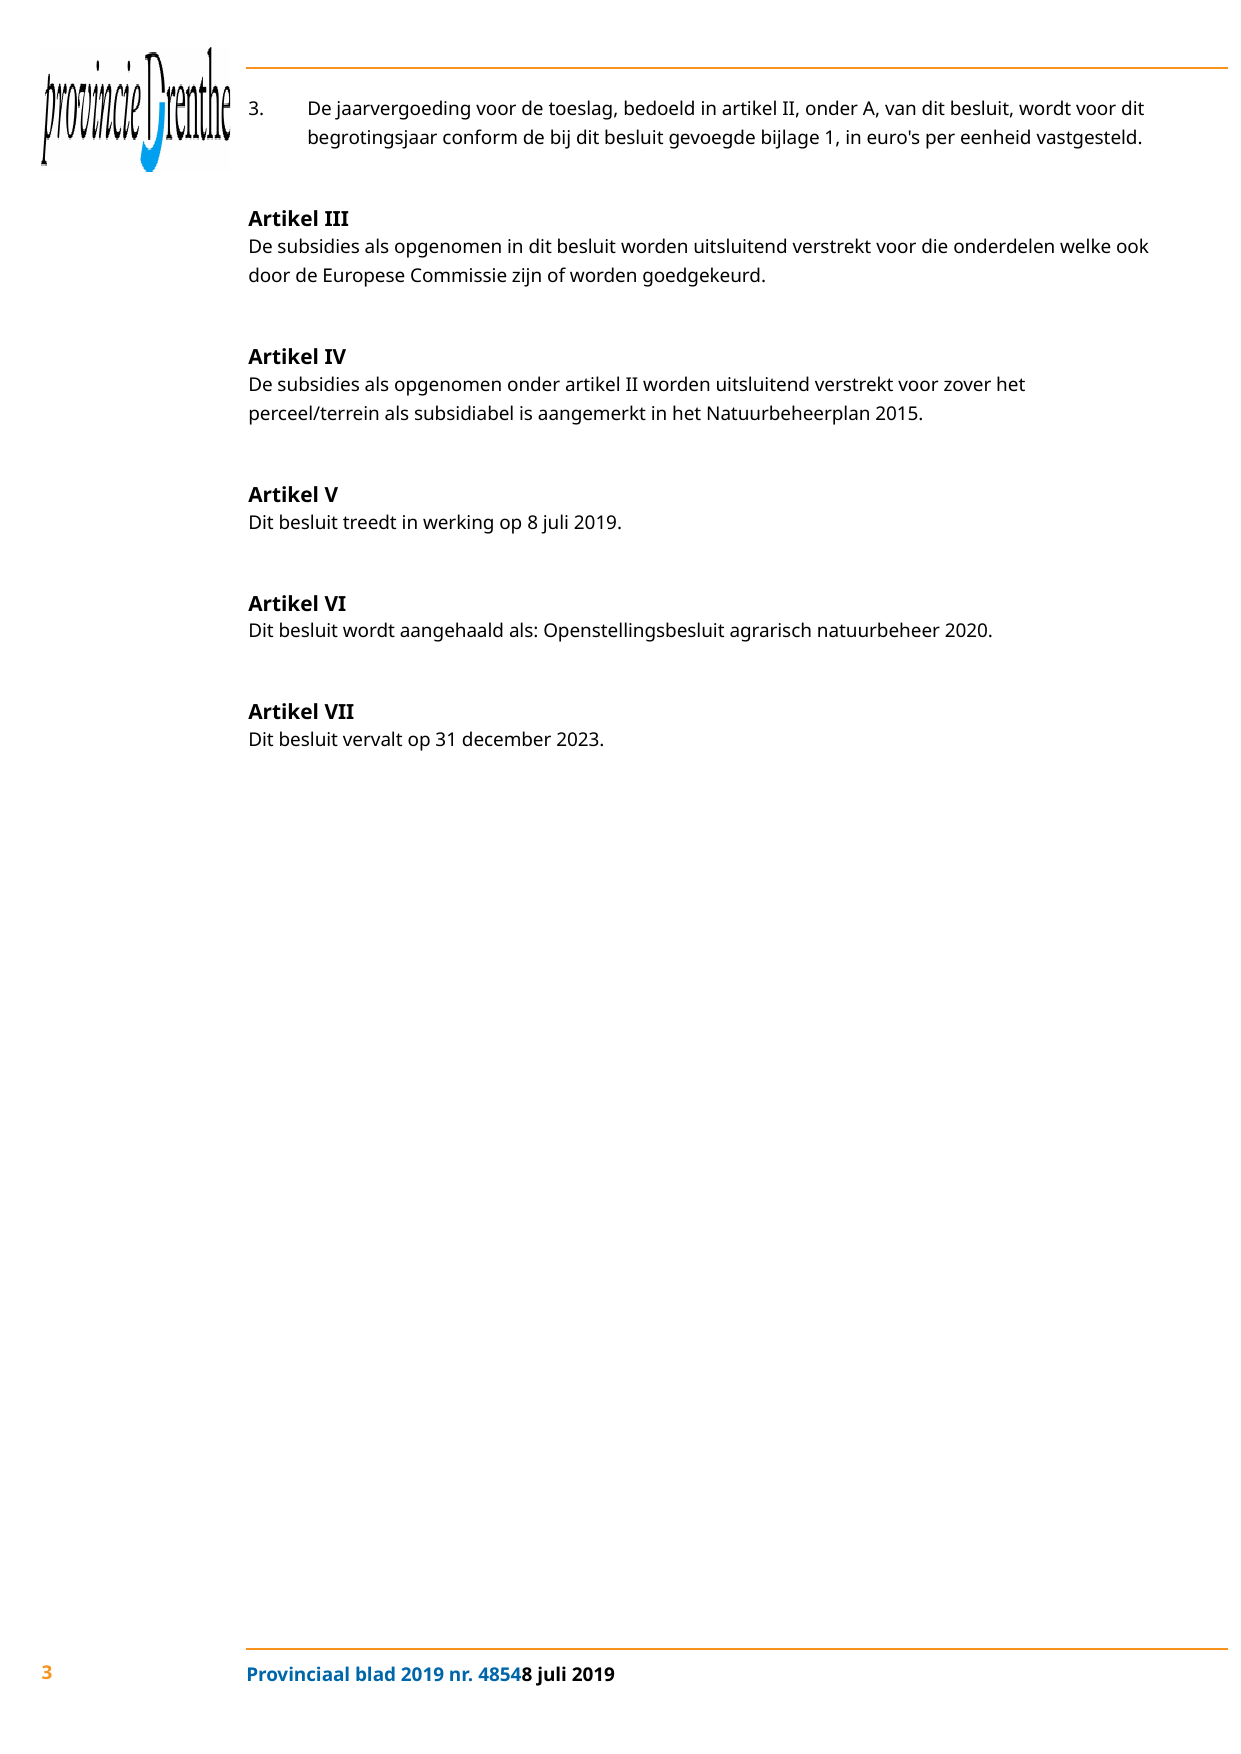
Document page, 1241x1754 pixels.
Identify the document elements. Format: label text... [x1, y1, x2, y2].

text Artikel IV [248, 342, 1152, 371]
text Artikel VI [248, 589, 1152, 617]
text Dit besluit wordt aangehaald als: Openstellingsbesluit agrarisch natuurbeheer 2020. [248, 617, 1152, 643]
text De subsidies als opgenomen onder artikel II worden uitsluitend verstrekt voor zover het perceel/terrein als subsidiabel is aangemerkt in het Natuurbeheerplan 2015. [248, 371, 1152, 426]
text Artikel III [248, 204, 1152, 233]
picture [41, 47, 231, 172]
text Artikel VII [248, 697, 1152, 726]
text Artikel V [248, 480, 1152, 509]
text Dit besluit vervalt op 31 december 2023. [248, 726, 1152, 751]
list De jaarvergoeding voor de toeslag, bedoeld in artikel II, onder A, van dit besluit, wordt voor dit begrotingsjaar conform de bij dit besluit gevoegde bijlage 1, in euro's per eenheid vastgesteld. [248, 95, 1152, 150]
text Dit besluit treedt in werking op 8 juli 2019. [248, 509, 1152, 534]
text De subsidies als opgenomen in dit besluit worden uitsluitend verstrekt voor die onderdelen welke ook door de Europese Commissie zijn of worden goedgekeurd. [248, 233, 1152, 288]
